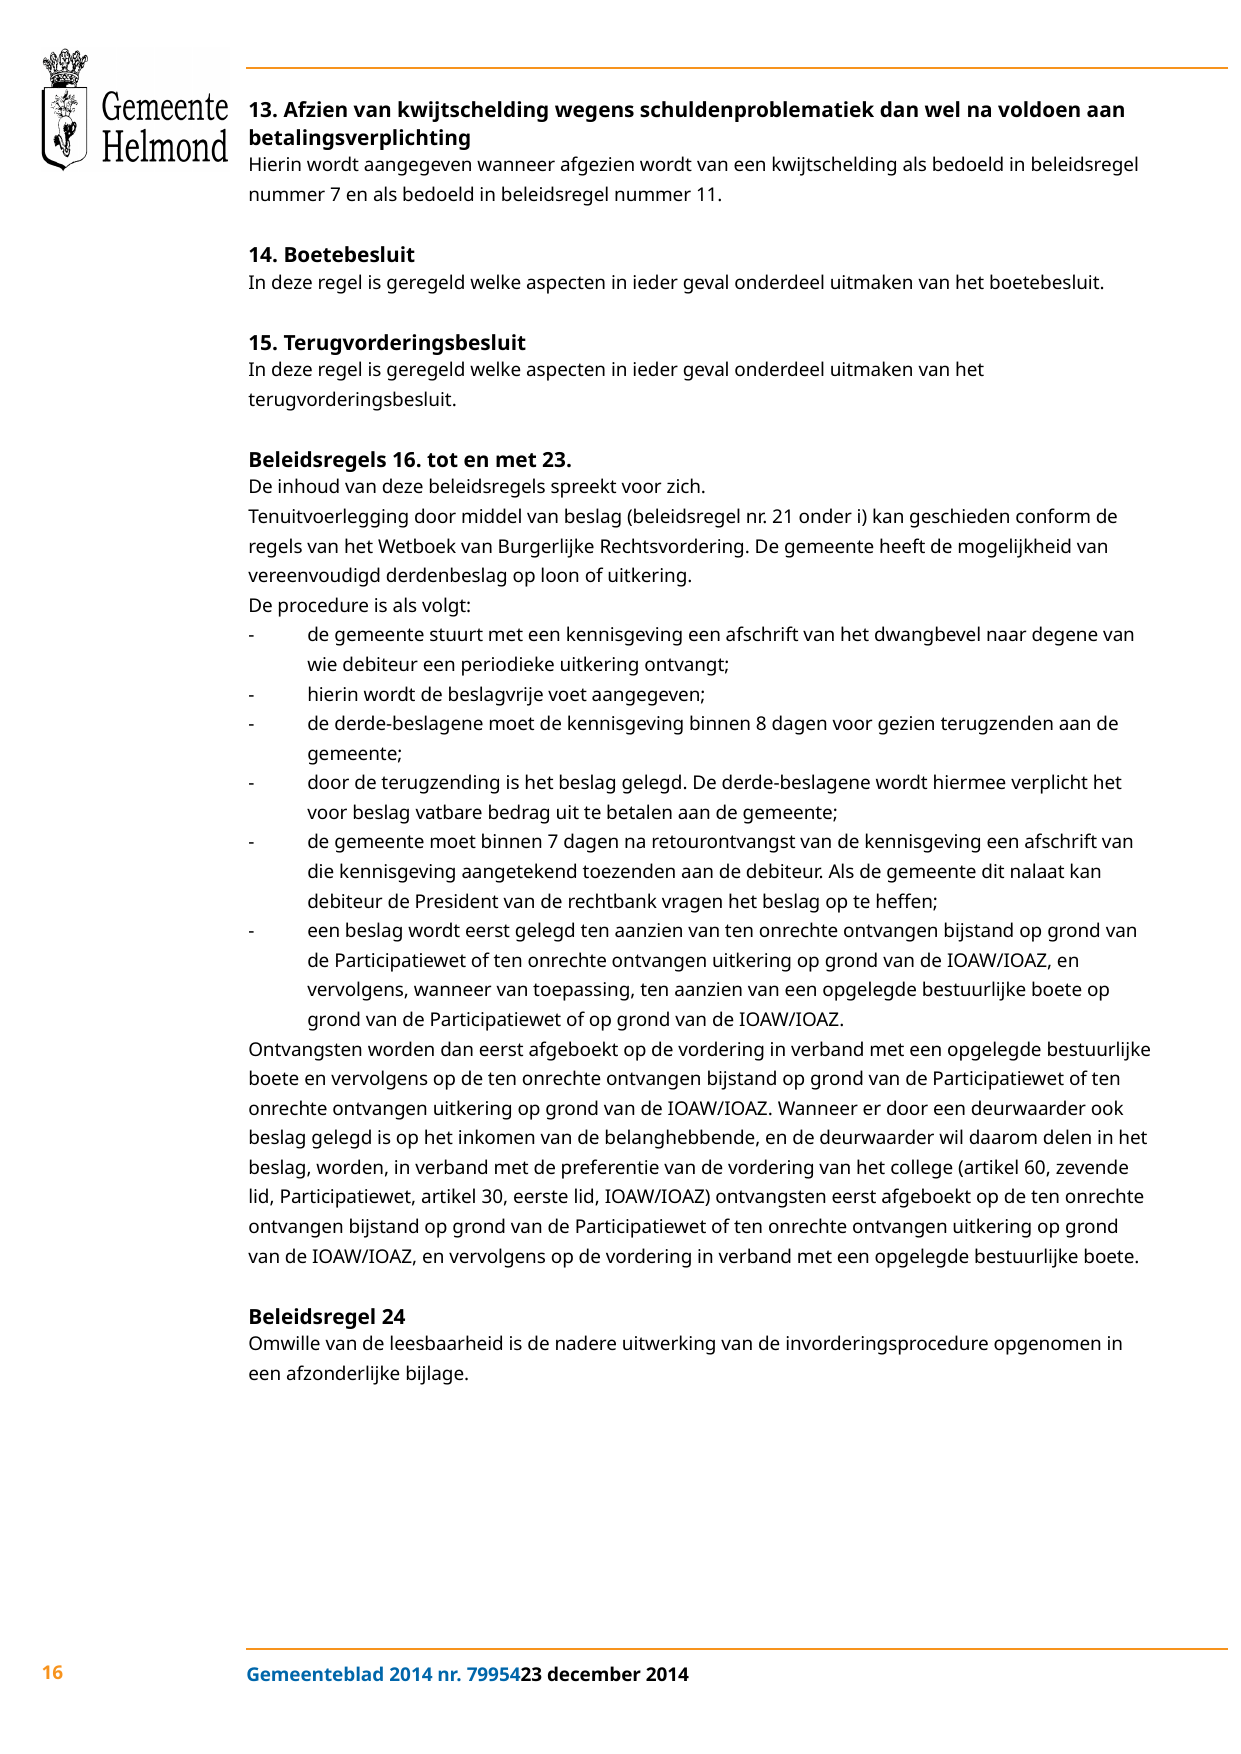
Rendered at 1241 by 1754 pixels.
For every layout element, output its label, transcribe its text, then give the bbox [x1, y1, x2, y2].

text 13. Afzien van kwijtschelding wegens schuldenproblematiek dan wel na voldoen aan betalingsverplichting [248, 95, 1152, 152]
text Hierin wordt aangegeven wanneer afgezien wordt van een kwijtschelding als bedoeld in beleidsregel nummer 7 en als bedoeld in beleidsregel nummer 11. [248, 152, 1152, 207]
list een beslag wordt eerst gelegd ten aanzien van ten onrechte ontvangen bijstand op grond van de Participatiewet of ten onrechte ontvangen uitkering op grond van de IOAW/IOAZ, en vervolgens, wanneer van toepassing, ten aanzien van een opgelegde bestuurlijke boete op grond van de Participatiewet of op grond van de IOAW/IOAZ. [248, 917, 1152, 1032]
picture [41, 47, 231, 172]
text Beleidsregels 16. tot en met 23. [248, 445, 1152, 474]
list de gemeente stuurt met een kennisgeving een afschrift van het dwangbevel naar degene van wie debiteur een periodieke uitkering ontvangt; [248, 622, 1152, 677]
text Omwille van de leesbaarheid is de nadere uitwerking van de invorderingsprocedure opgenomen in een afzonderlijke bijlage. [248, 1330, 1152, 1386]
list de derde-beslagene moet de kennisgeving binnen 8 dagen voor gezien terugzenden aan de gemeente; [248, 710, 1152, 766]
text De procedure is als volgt: [248, 592, 1152, 618]
text In deze regel is geregeld welke aspecten in ieder geval onderdeel uitmaken van het boetebesluit. [248, 269, 1152, 294]
text In deze regel is geregeld welke aspecten in ieder geval onderdeel uitmaken van het terugvorderingsbesluit. [248, 356, 1152, 412]
text 15. Terugvorderingsbesluit [248, 328, 1152, 356]
text Ontvangsten worden dan eerst afgeboekt op de vordering in verband met een opgelegde bestuurlijke boete en vervolgens op de ten onrechte ontvangen bijstand op grond van de Participatiewet of ten onrechte ontvangen uitkering op grond van de IOAW/IOAZ. Wanneer er door een deurwaarder ook beslag gelegd is op het inkomen van de belanghebbende, en de deurwaarder wil daarom delen in het beslag, worden, in verband met de preferentie van de vordering van het college (artikel 60, zevende lid, Participatiewet, artikel 30, eerste lid, IOAW/IOAZ) ontvangsten eerst afgeboekt op de ten onrechte ontvangen bijstand op grond van de Participatiewet of ten onrechte ontvangen uitkering op grond van de IOAW/IOAZ, en vervolgens op de vordering in verband met een opgelegde bestuurlijke boete. [248, 1036, 1152, 1268]
list hierin wordt de beslagvrije voet aangegeven; [248, 681, 1152, 706]
text 14. Boetebesluit [248, 240, 1152, 269]
list door de terugzending is het beslag gelegd. De derde-beslagene wordt hiermee verplicht het voor beslag vatbare bedrag uit te betalen aan de gemeente; [248, 769, 1152, 825]
text De inhoud van deze beleidsregels spreekt voor zich. [248, 474, 1152, 499]
text Beleidsregel 24 [248, 1302, 1152, 1330]
list de gemeente moet binnen 7 dagen na retourontvangst van de kennisgeving een afschrift van die kennisgeving aangetekend toezenden aan de debiteur. Als de gemeente dit nalaat kan debiteur de President van de rechtbank vragen het beslag op te heffen; [248, 829, 1152, 913]
text Tenuitvoerlegging door middel van beslag (beleidsregel nr. 21 onder i) kan geschieden conform de regels van het Wetboek van Burgerlijke Rechtsvordering. De gemeente heeft de mogelijkheid van vereenvoudigd derdenbeslag op loon of uitkering. [248, 503, 1152, 588]
